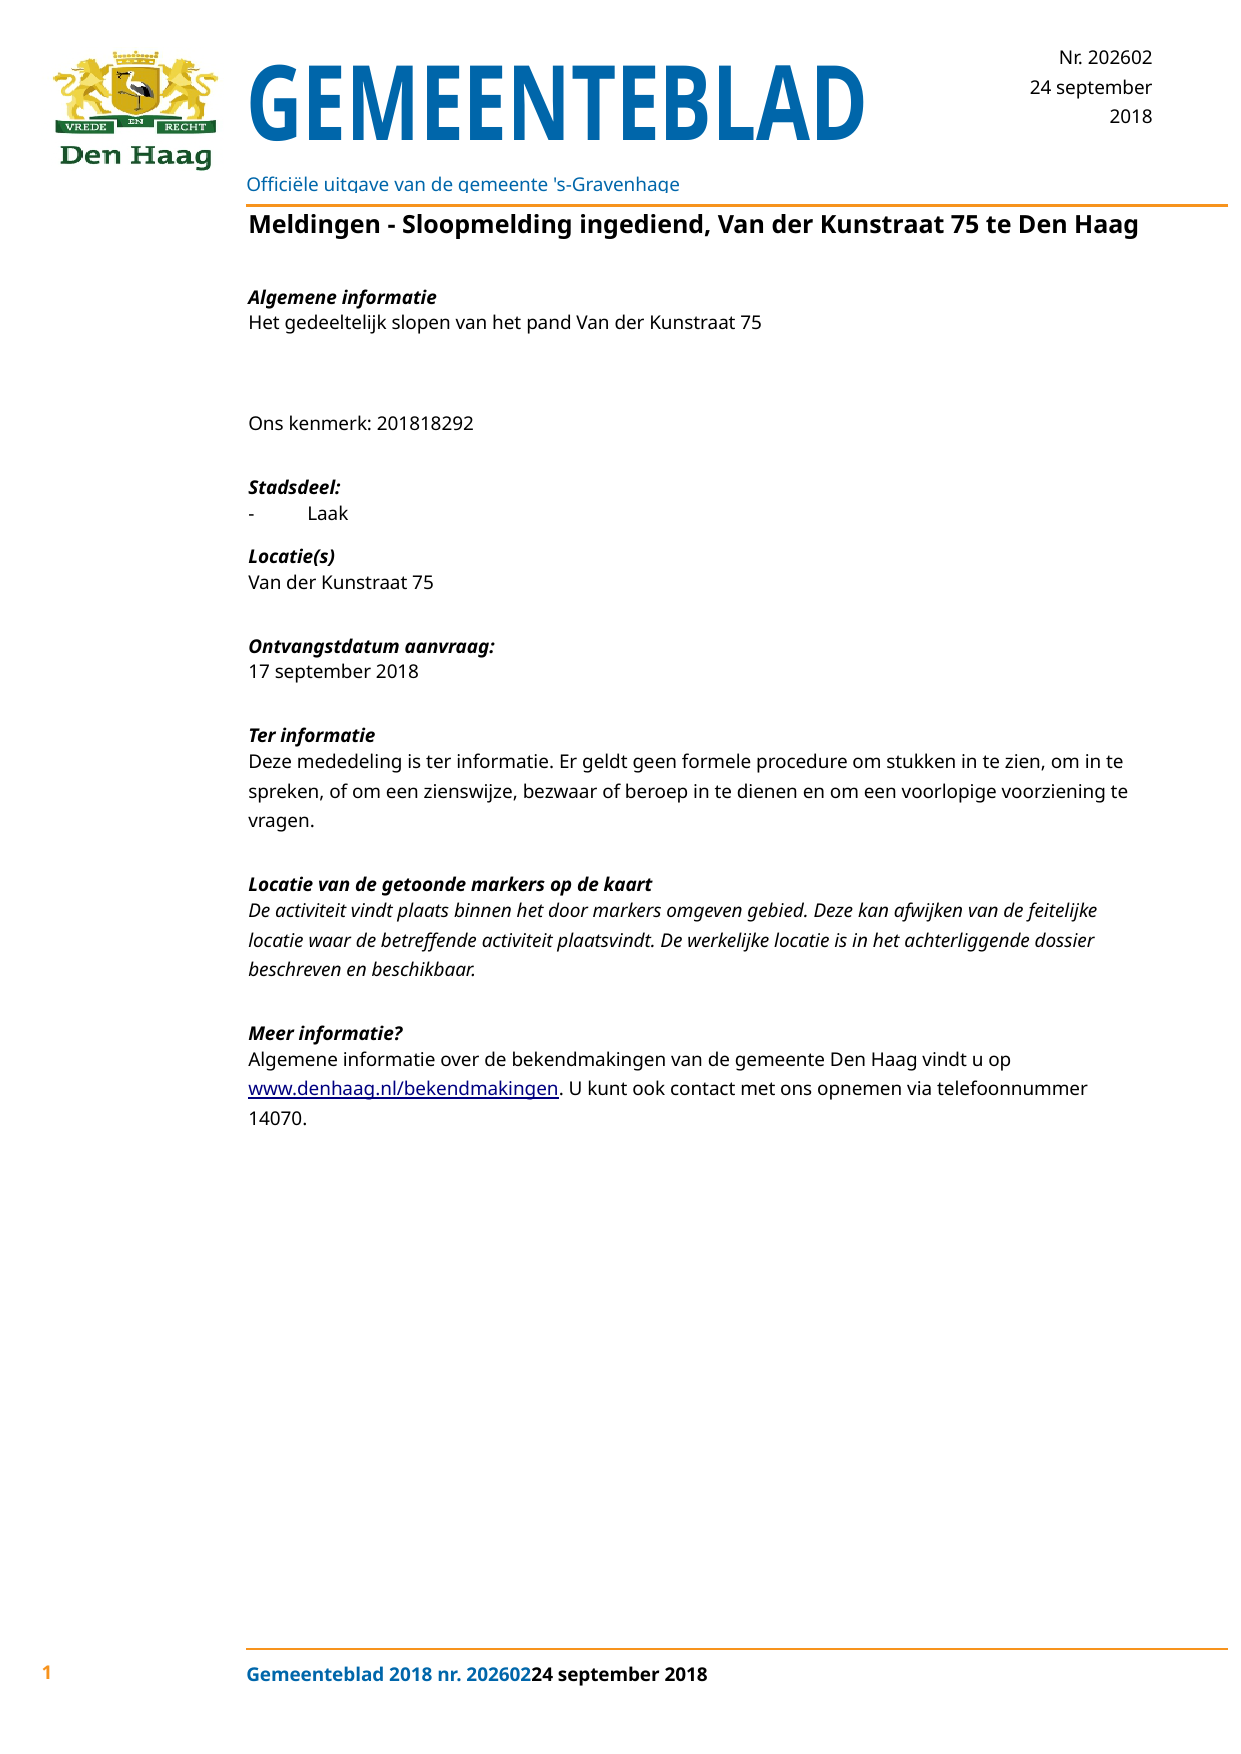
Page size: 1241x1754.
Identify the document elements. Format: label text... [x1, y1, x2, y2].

text Meldingen - Sloopmelding ingediend, Van der Kunstraat 75 te Den Haag [248, 207, 1152, 241]
text Locatie(s) [248, 543, 1152, 569]
text Ter informatie [248, 723, 1152, 748]
text Locatie van de getoonde markers op de kaart [248, 871, 1152, 897]
text Ons kenmerk: 201818292 [248, 410, 1152, 436]
text Deze mededeling is ter informatie. Er geldt geen formele procedure om stukken in te zien, om in te spreken, of om een zienswijze, bezwaar of beroep in te dienen en om een voorlopige voorziening te vragen. [248, 748, 1152, 833]
list Laak [248, 500, 1152, 526]
text De activiteit vindt plaats binnen het door markers omgeven gebied. Deze kan afwijken van de feitelijke locatie waar de betreffende activiteit plaatsvindt. De werkelijke locatie is in het achterliggende dossier beschreven en beschikbaar. [248, 897, 1152, 982]
picture [41, 47, 231, 172]
text Het gedeeltelijk slopen van het pand Van der Kunstraat 75 [248, 309, 1152, 335]
text Van der Kunstraat 75 [248, 569, 1152, 595]
text 17 september 2018 [248, 659, 1152, 684]
text Algemene informatie over de bekendmakingen van de gemeente Den Haag vindt u op www.denhaag.nl/bekendmakingen. U kunt ook contact met ons opnemen via telefoonnummer 14070. [248, 1046, 1152, 1131]
text Algemene informatie [248, 284, 1152, 309]
text Meer informatie? [248, 1020, 1152, 1046]
text Ontvangstdatum aanvraag: [248, 633, 1152, 659]
text Stadsdeel: [248, 474, 1152, 500]
